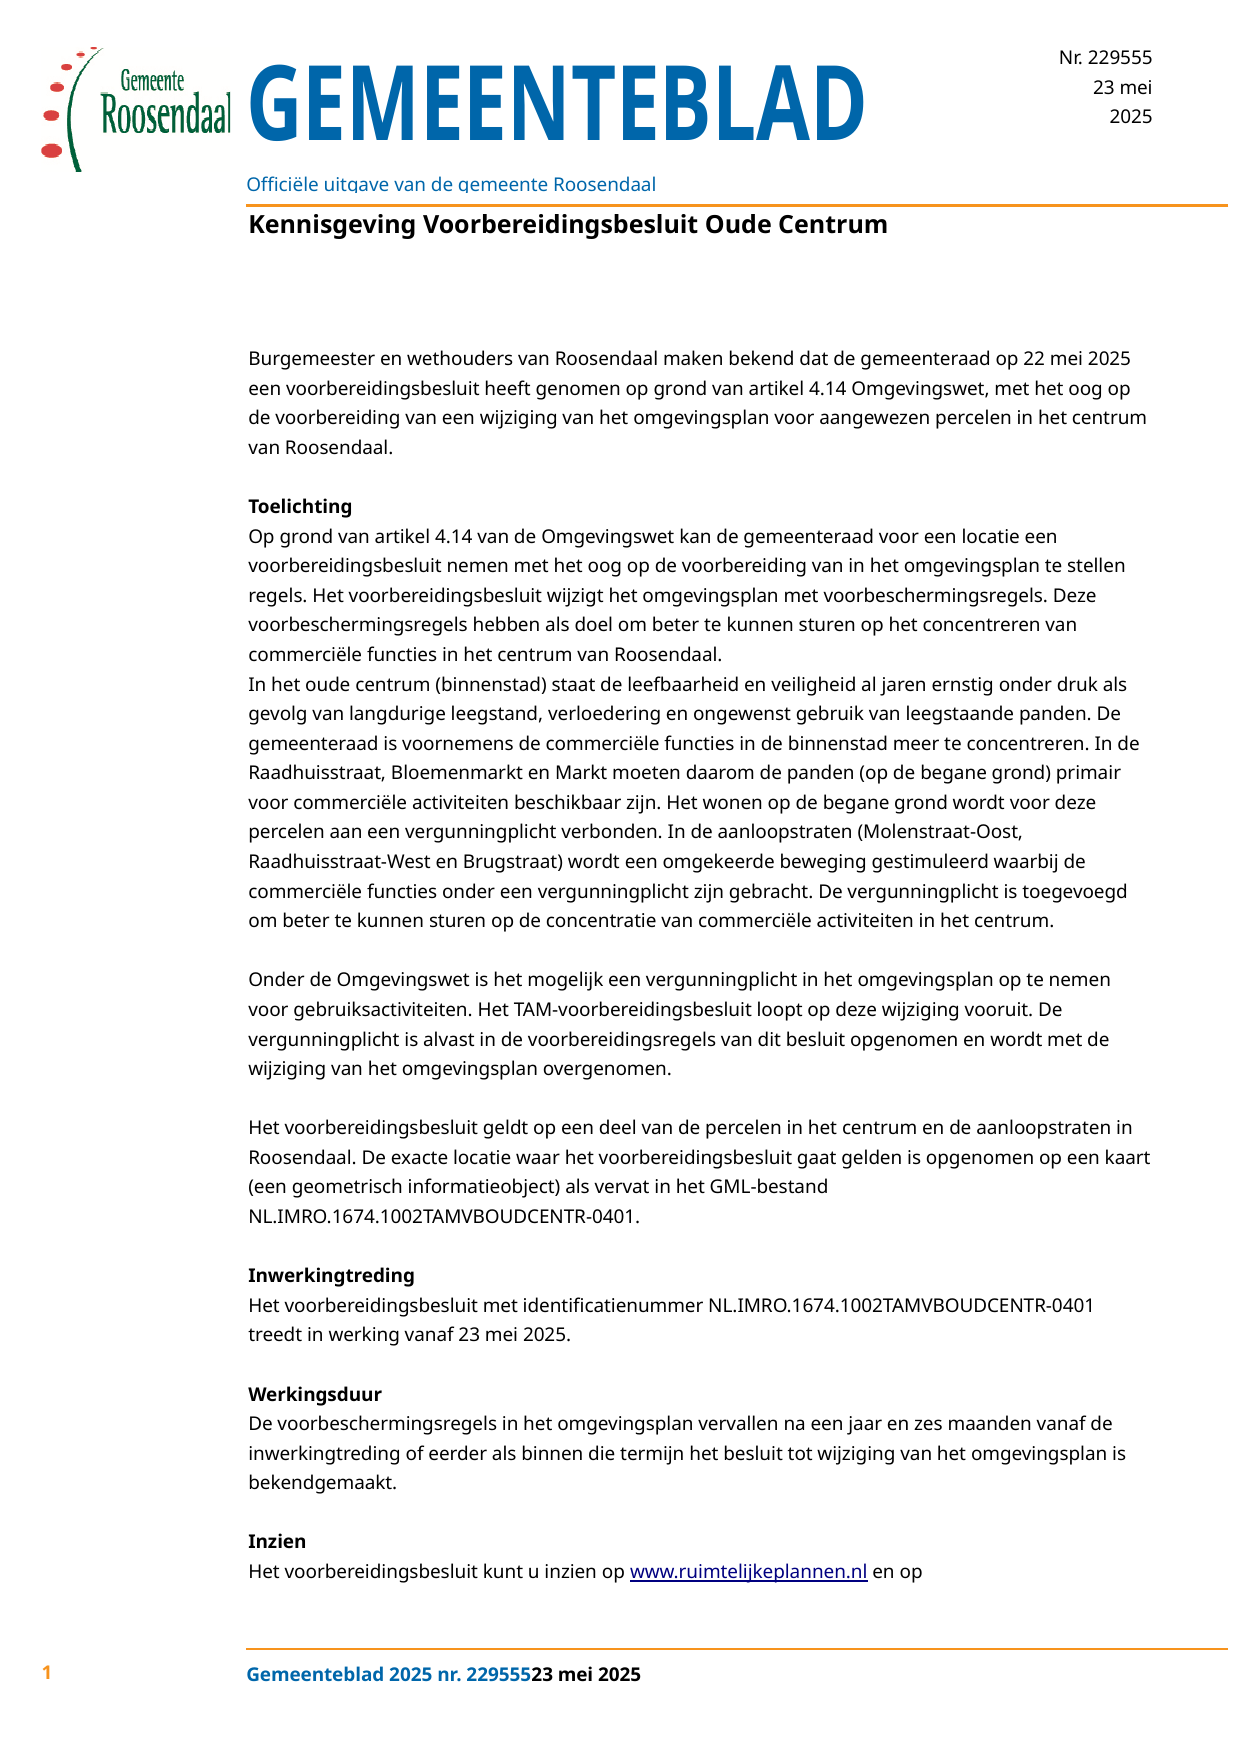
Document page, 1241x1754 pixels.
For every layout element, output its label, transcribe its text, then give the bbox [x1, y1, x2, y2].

text Het voorbereidingsbesluit geldt op een deel van de percelen in het centrum en de aanloopstraten in Roosendaal. De exacte locatie waar het voorbereidingsbesluit gaat gelden is opgenomen op een kaart (een geometrisch informatieobject) als vervat in het GML-bestand NL.IMRO.1674.1002TAMVBOUDCENTR-0401. [248, 1114, 1152, 1229]
text Onder de Omgevingswet is het mogelijk een vergunningplicht in het omgevingsplan op te nemen voor gebruiksactiviteiten. Het TAM-voorbereidingsbesluit loopt op deze wijziging vooruit. De vergunningplicht is alvast in de voorbereidingsregels van dit besluit opgenomen en wordt met de wijziging van het omgevingsplan overgenomen. [248, 967, 1152, 1081]
text Inzien [248, 1529, 1152, 1554]
text Burgemeester en wethouders van Roosendaal maken bekend dat de gemeenteraad op 22 mei 2025 een voorbereidingsbesluit heeft genomen op grond van artikel 4.14 Omgevingswet, met het oog op de voorbereiding van een wijziging van het omgevingsplan voor aangewezen percelen in het centrum van Roosendaal. [248, 345, 1152, 460]
text In het oude centrum (binnenstad) staat de leefbaarheid en veiligheid al jaren ernstig onder druk als gevolg van langdurige leegstand, verloedering en ongewenst gebruik van leegstaande panden. De gemeenteraad is voornemens de commerciële functies in de binnenstad meer te concentreren. In de Raadhuisstraat, Bloemenmarkt en Markt moeten daarom de panden (op de begane grond) primair voor commerciële activiteiten beschikbaar zijn. Het wonen op de begane grond wordt voor deze percelen aan een vergunningplicht verbonden. In de aanloopstraten (Molenstraat-Oost, Raadhuisstraat-West en Brugstraat) wordt een omgekeerde beweging gestimuleerd waarbij de commerciële functies onder een vergunningplicht zijn gebracht. De vergunningplicht is toegevoegd om beter te kunnen sturen op de concentratie van commerciële activiteiten in het centrum. [248, 671, 1152, 933]
text Werkingsduur [248, 1381, 1152, 1406]
text Toelichting [248, 493, 1152, 519]
text Inwerkingtreding [248, 1262, 1152, 1288]
picture [41, 47, 231, 172]
text Kennisgeving Voorbereidingsbesluit Oude Centrum [248, 207, 1152, 241]
text Het voorbereidingsbesluit kunt u inzien op www.ruimtelijkeplannen.nl en op [248, 1558, 1152, 1584]
text De voorbeschermingsregels in het omgevingsplan vervallen na een jaar en zes maanden vanaf de inwerkingtreding of eerder als binnen die termijn het besluit tot wijziging van het omgevingsplan is bekendgemaakt. [248, 1410, 1152, 1495]
text Op grond van artikel 4.14 van de Omgevingswet kan de gemeenteraad voor een locatie een voorbereidingsbesluit nemen met het oog op de voorbereiding van in het omgevingsplan te stellen regels. Het voorbereidingsbesluit wijzigt het omgevingsplan met voorbeschermingsregels. Deze voorbeschermingsregels hebben als doel om beter te kunnen sturen op het concentreren van commerciële functies in het centrum van Roosendaal. [248, 523, 1152, 667]
text Het voorbereidingsbesluit met identificatienummer NL.IMRO.1674.1002TAMVBOUDCENTR-0401 treedt in werking vanaf 23 mei 2025. [248, 1292, 1152, 1347]
